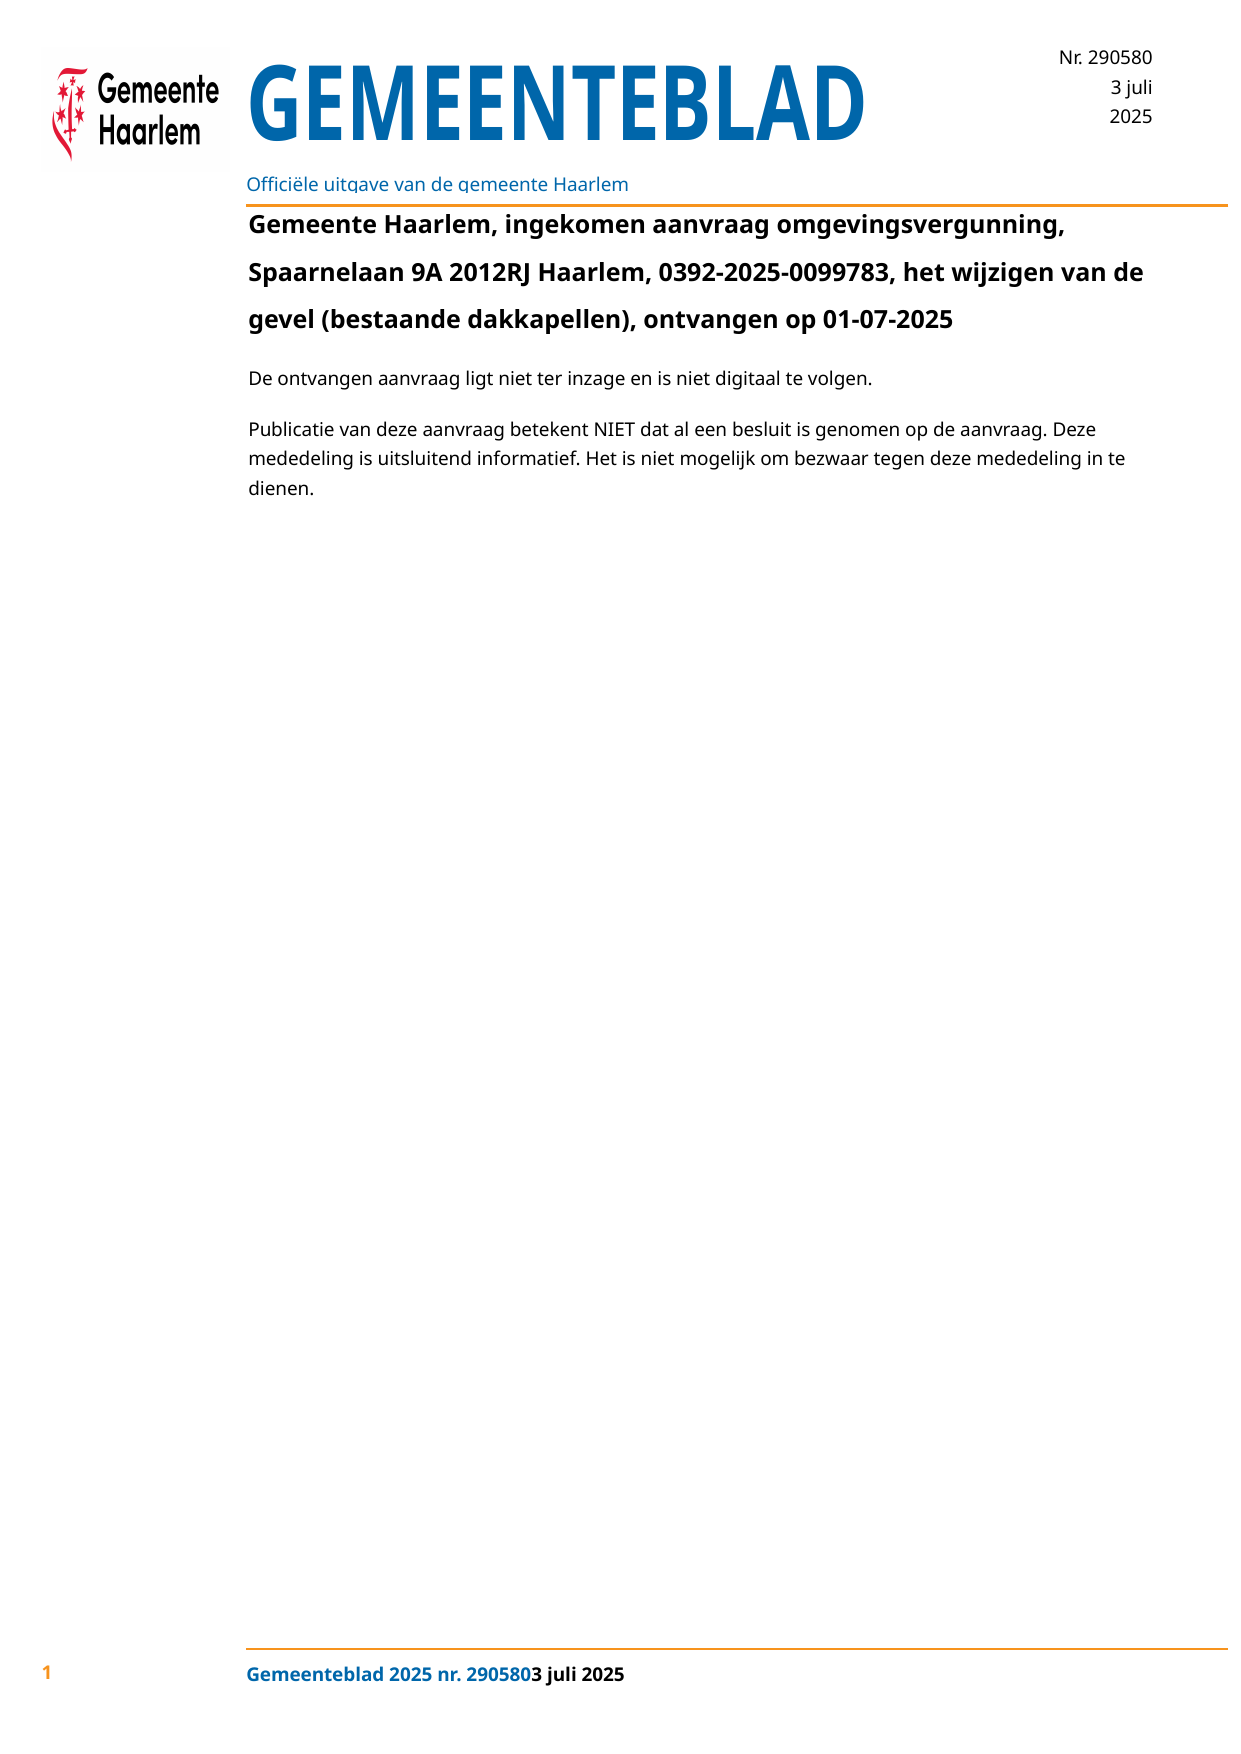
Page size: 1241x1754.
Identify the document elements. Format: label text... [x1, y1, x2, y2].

picture [41, 47, 231, 172]
text Gemeente Haarlem, ingekomen aanvraag omgevingsvergunning, Spaarnelaan 9A 2012RJ Haarlem, 0392-2025-0099783, het wijzigen van de gevel (bestaande dakkapellen), ontvangen op 01-07-2025 [248, 207, 1152, 336]
text Publicatie van deze aanvraag betekent NIET dat al een besluit is genomen op de aanvraag. Deze mededeling is uitsluitend informatief. Het is niet mogelijk om bezwaar tegen deze mededeling in te dienen. [248, 416, 1152, 501]
text De ontvangen aanvraag ligt niet ter inzage en is niet digitaal te volgen. [248, 366, 1152, 391]
